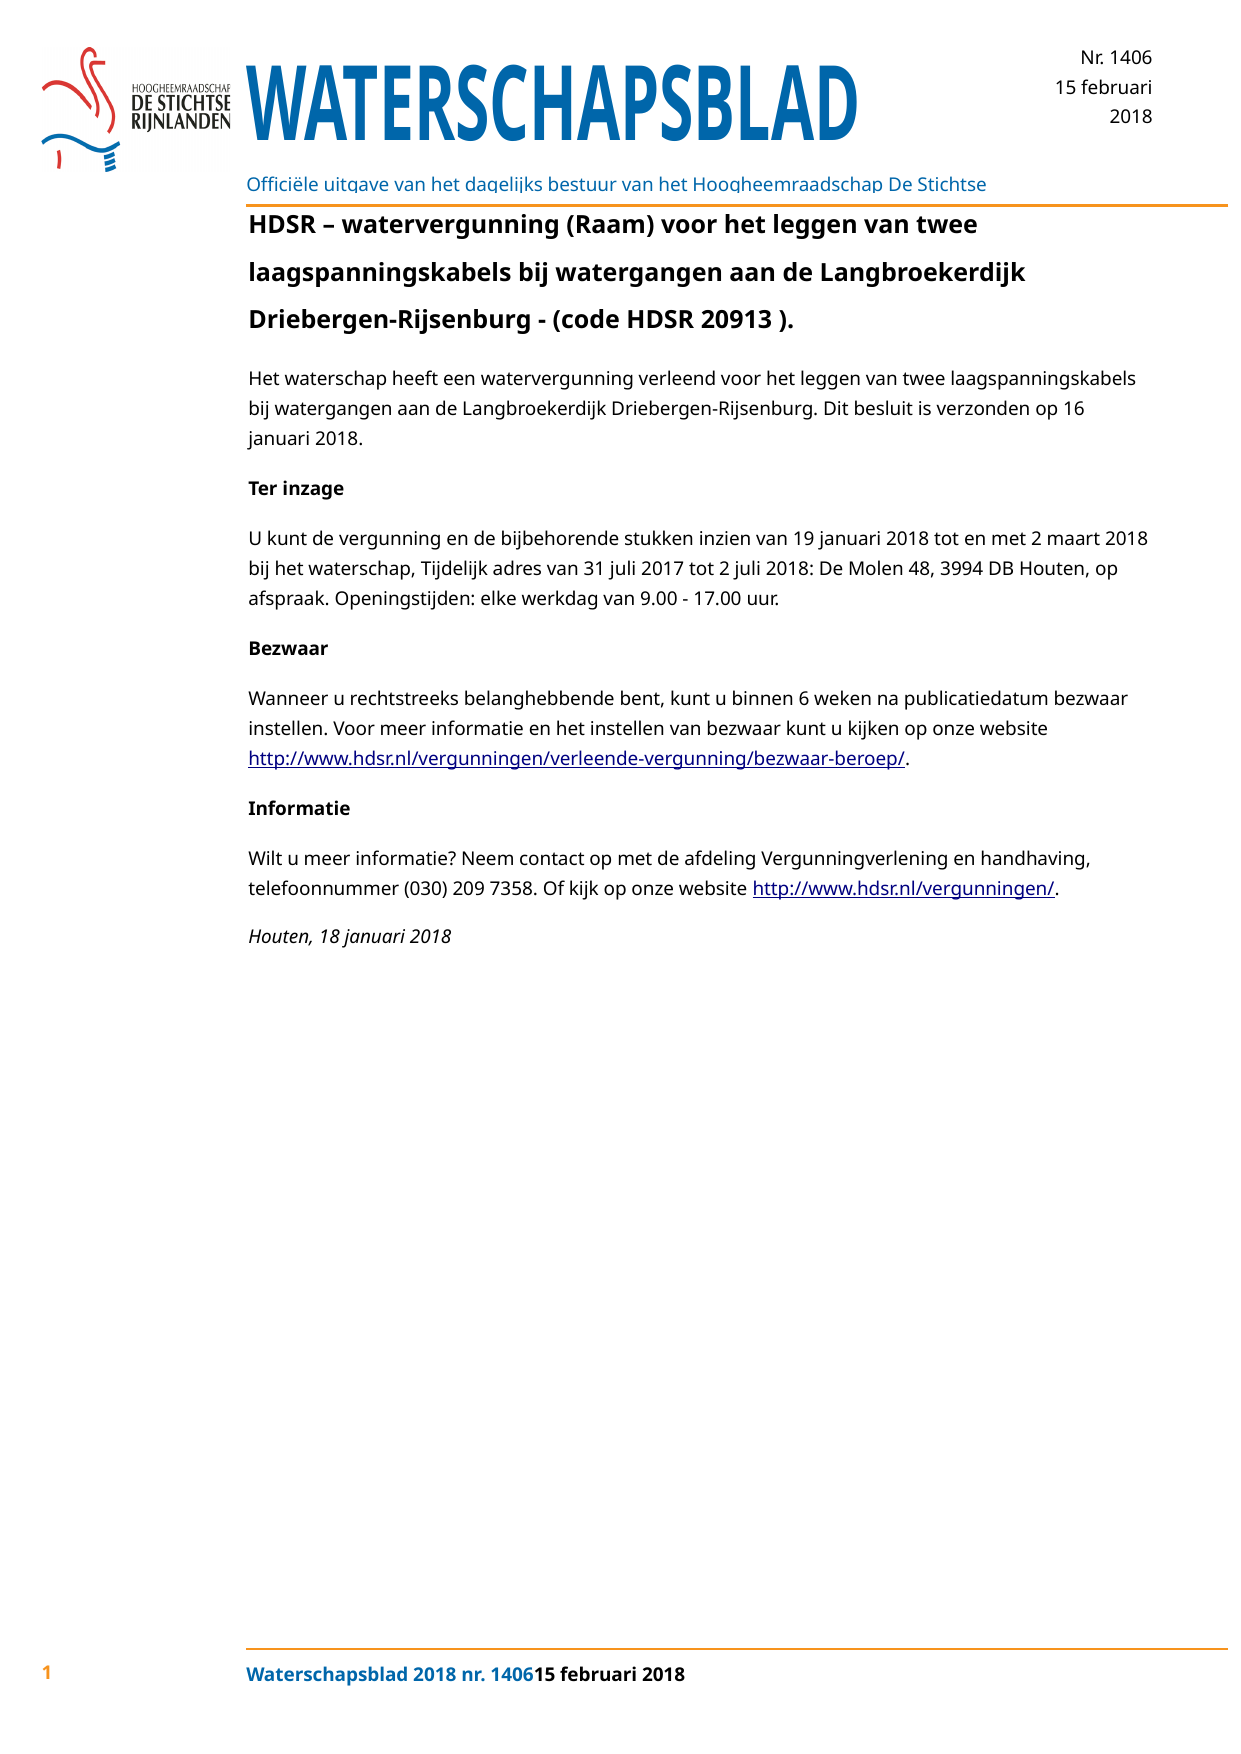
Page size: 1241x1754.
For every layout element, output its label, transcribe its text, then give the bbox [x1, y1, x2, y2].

text Bezwaar [248, 635, 1152, 661]
text Informatie [248, 795, 1152, 821]
text HDSR – watervergunning (Raam) voor het leggen van twee laagspanningskabels bij watergangen aan de Langbroekerdijk Driebergen-Rijsenburg - (code HDSR 20913 ). [248, 207, 1152, 336]
text Wanneer u rechtstreeks belanghebbende bent, kunt u binnen 6 weken na publicatiedatum bezwaar instellen. Voor meer informatie en het instellen van bezwaar kunt u kijken op onze website http://www.hdsr.nl/vergunningen/verleende-vergunning/bezwaar-beroep/. [248, 686, 1152, 770]
text Houten, 18 januari 2018 [248, 923, 1152, 949]
picture [41, 47, 231, 172]
text Wilt u meer informatie? Neem contact op met de afdeling Vergunningverlening en handhaving, telefoonnummer (030) 209 7358. Of kijk op onze website http://www.hdsr.nl/vergunningen/. [248, 846, 1152, 901]
text Ter inzage [248, 475, 1152, 501]
text Het waterschap heeft een watervergunning verleend voor het leggen van twee laagspanningskabels bij watergangen aan de Langbroekerdijk Driebergen-Rijsenburg. Dit besluit is verzonden op 16 januari 2018. [248, 366, 1152, 450]
text U kunt de vergunning en de bijbehorende stukken inzien van 19 januari 2018 tot en met 2 maart 2018 bij het waterschap, Tijdelijk adres van 31 juli 2017 tot 2 juli 2018: De Molen 48, 3994 DB Houten, op afspraak. Openingstijden: elke werkdag van 9.00 - 17.00 uur. [248, 526, 1152, 610]
